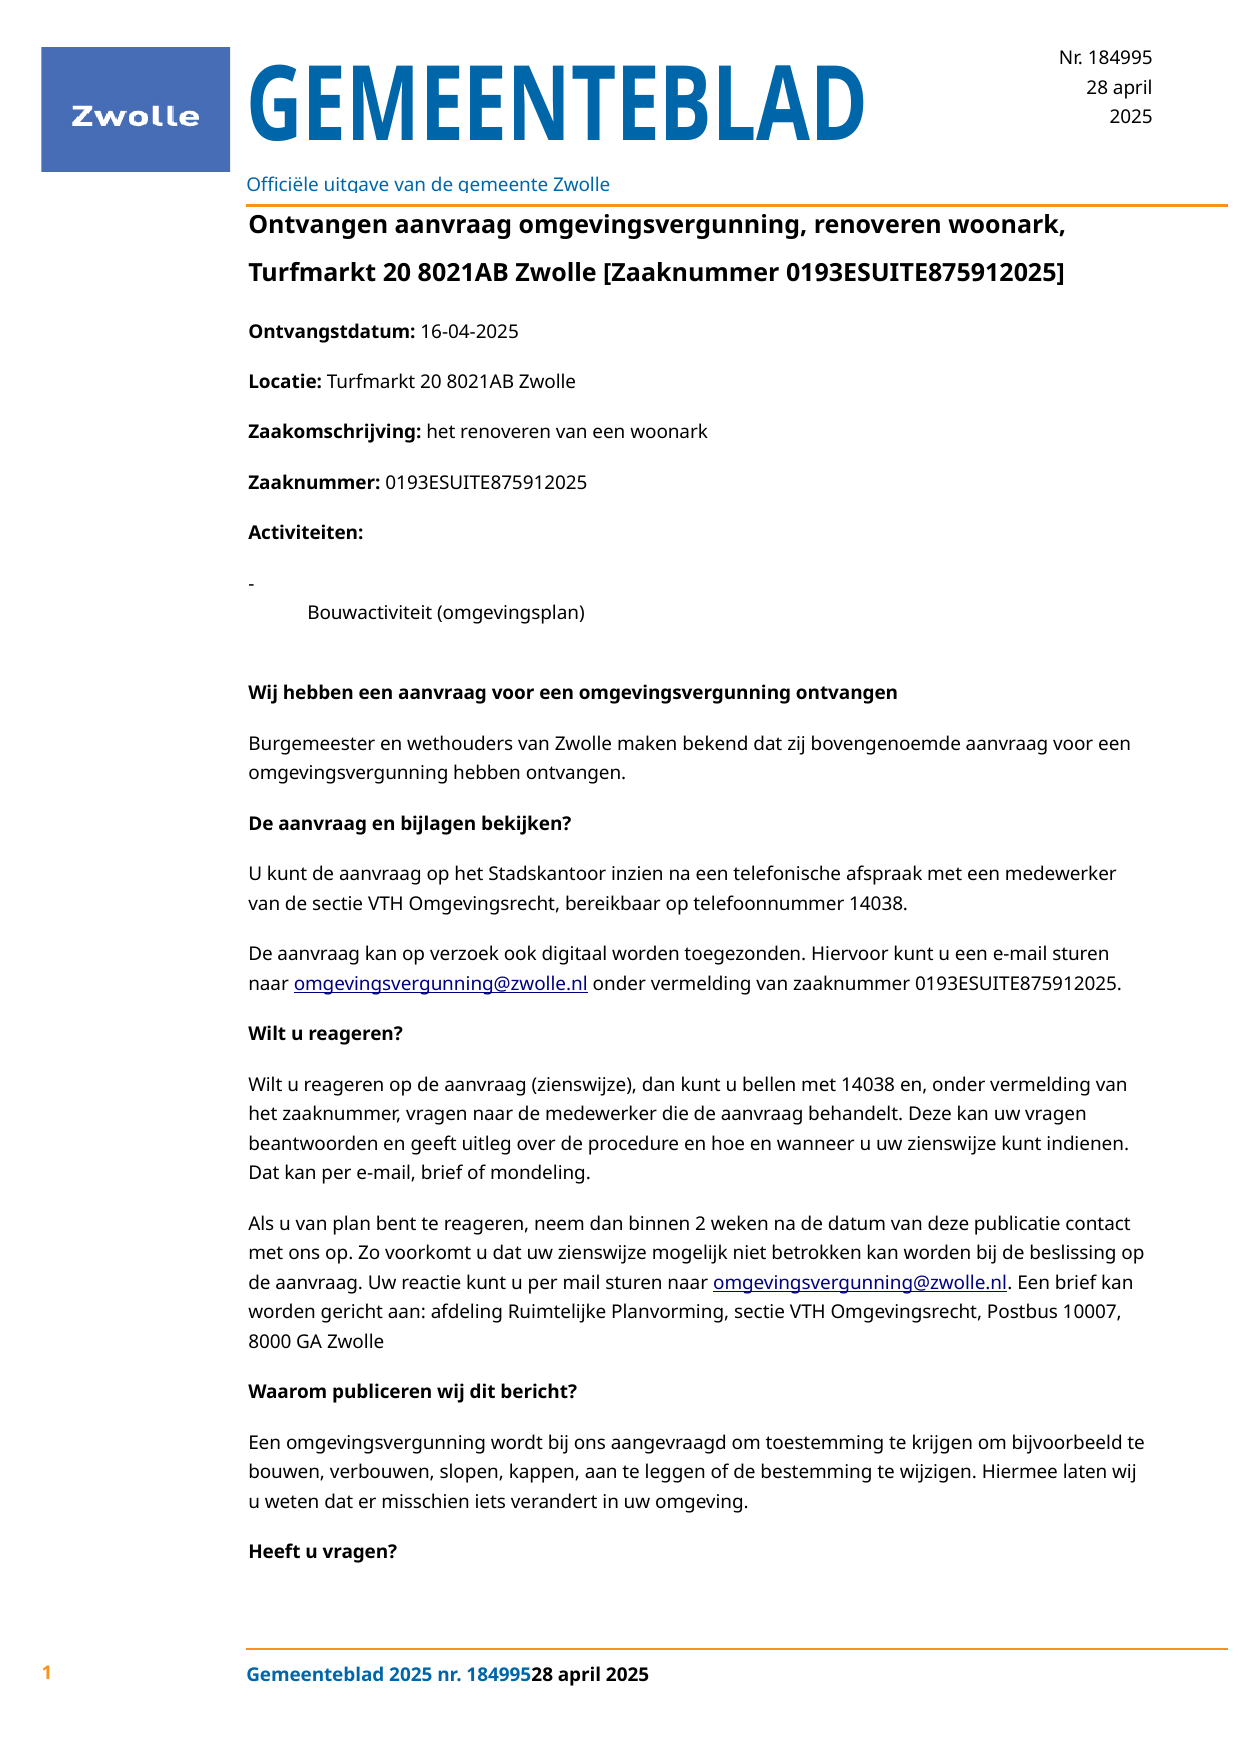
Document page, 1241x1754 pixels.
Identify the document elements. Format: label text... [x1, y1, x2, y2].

text De aanvraag kan op verzoek ook digitaal worden toegezonden. Hiervoor kunt u een e-mail sturen naar omgevingsvergunning@zwolle.nl onder vermelding van zaaknummer 0193ESUITE875912025. [248, 940, 1152, 996]
picture [41, 47, 231, 172]
text Een omgevingsvergunning wordt bij ons aangevraagd om toestemming te krijgen om bijvoorbeeld te bouwen, verbouwen, slopen, kappen, aan te leggen of de bestemming te wijzigen. Hiermee laten wij u weten dat er misschien iets verandert in uw omgeving. [248, 1429, 1152, 1514]
text Ontvangstdatum: 16-04-2025 [248, 318, 1152, 344]
text Wij hebben een aanvraag voor een omgevingsvergunning ontvangen [248, 679, 1152, 705]
text De aanvraag en bijlagen bekijken? [248, 810, 1152, 836]
text Ontvangen aanvraag omgevingsvergunning, renoveren woonark, Turfmarkt 20 8021AB Zwolle [Zaaknummer 0193ESUITE875912025] [248, 207, 1152, 288]
text Wilt u reageren? [248, 1020, 1152, 1046]
text Activiteiten: [248, 519, 1152, 545]
text U kunt de aanvraag op het Stadskantoor inzien na een telefonische afspraak met een medewerker van de sectie VTH Omgevingsrecht, bereikbaar op telefoonnummer 14038. [248, 860, 1152, 916]
text Heeft u vragen? [248, 1539, 1152, 1564]
text Burgemeester en wethouders van Zwolle maken bekend dat zij bovengenoemde aanvraag voor een omgevingsvergunning hebben ontvangen. [248, 730, 1152, 785]
text Zaaknummer: 0193ESUITE875912025 [248, 469, 1152, 495]
text Locatie: Turfmarkt 20 8021AB Zwolle [248, 368, 1152, 394]
text Wilt u reageren op de aanvraag (zienswijze), dan kunt u bellen met 14038 en, onder vermelding van het zaaknummer, vragen naar de medewerker die de aanvraag behandelt. Deze kan uw vragen beantwoorden en geeft uitleg over de procedure en hoe en wanneer u uw zienswijze kunt indienen. Dat kan per e-mail, brief of mondeling. [248, 1071, 1152, 1185]
text Als u van plan bent te reageren, neem dan binnen 2 weken na de datum van deze publicatie contact met ons op. Zo voorkomt u dat uw zienswijze mogelijk niet betrokken kan worden bij de beslissing op de aanvraag. Uw reactie kunt u per mail sturen naar omgevingsvergunning@zwolle.nl. Een brief kan worden gericht aan: afdeling Ruimtelijke Planvorming, sectie VTH Omgevingsrecht, Postbus 10007, 8000 GA Zwolle [248, 1210, 1152, 1354]
list Bouwactiviteit (omgevingsplan) [248, 599, 1152, 625]
text Waarom publiceren wij dit bericht? [248, 1379, 1152, 1404]
text Zaakomschrijving: het renoveren van een woonark [248, 419, 1152, 444]
